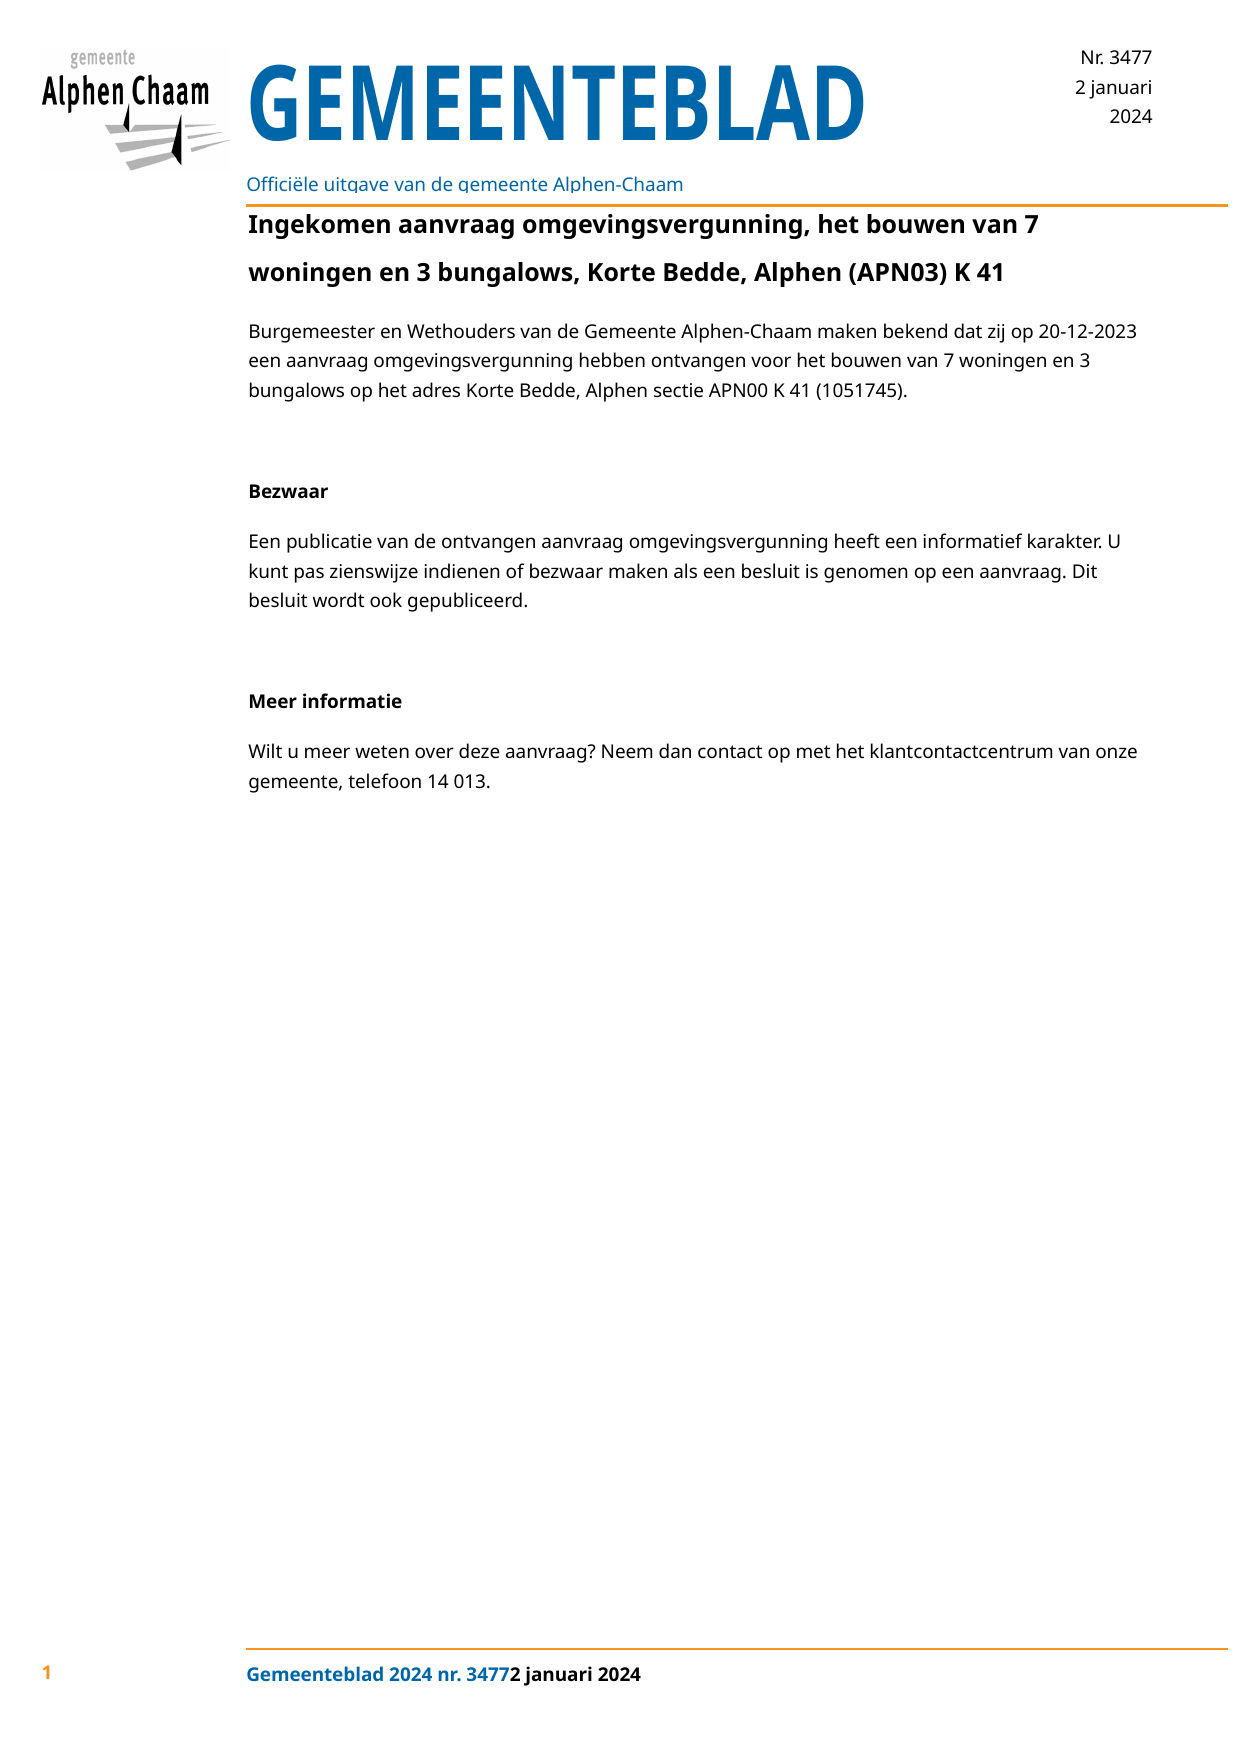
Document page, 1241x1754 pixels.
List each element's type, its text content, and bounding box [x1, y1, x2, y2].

text Een publicatie van de ontvangen aanvraag omgevingsvergunning heeft een informatief karakter. U kunt pas zienswijze indienen of bezwaar maken als een besluit is genomen op een aanvraag. Dit besluit wordt ook gepubliceerd. [248, 528, 1152, 613]
text Wilt u meer weten over deze aanvraag? Neem dan contact op met het klantcontactcentrum van onze gemeente, telefoon 14 013. [248, 739, 1152, 794]
text Burgemeester en Wethouders van de Gemeente Alphen-Chaam maken bekend dat zij op 20-12-2023 een aanvraag omgevingsvergunning hebben ontvangen voor het bouwen van 7 woningen en 3 bungalows op het adres Korte Bedde, Alphen sectie APN00 K 41 (1051745). [248, 318, 1152, 403]
text Meer informatie [248, 688, 1152, 714]
text Ingekomen aanvraag omgevingsvergunning, het bouwen van 7 woningen en 3 bungalows, Korte Bedde, Alphen (APN03) K 41 [248, 207, 1152, 288]
text Bezwaar [248, 478, 1152, 504]
picture [41, 47, 231, 172]
